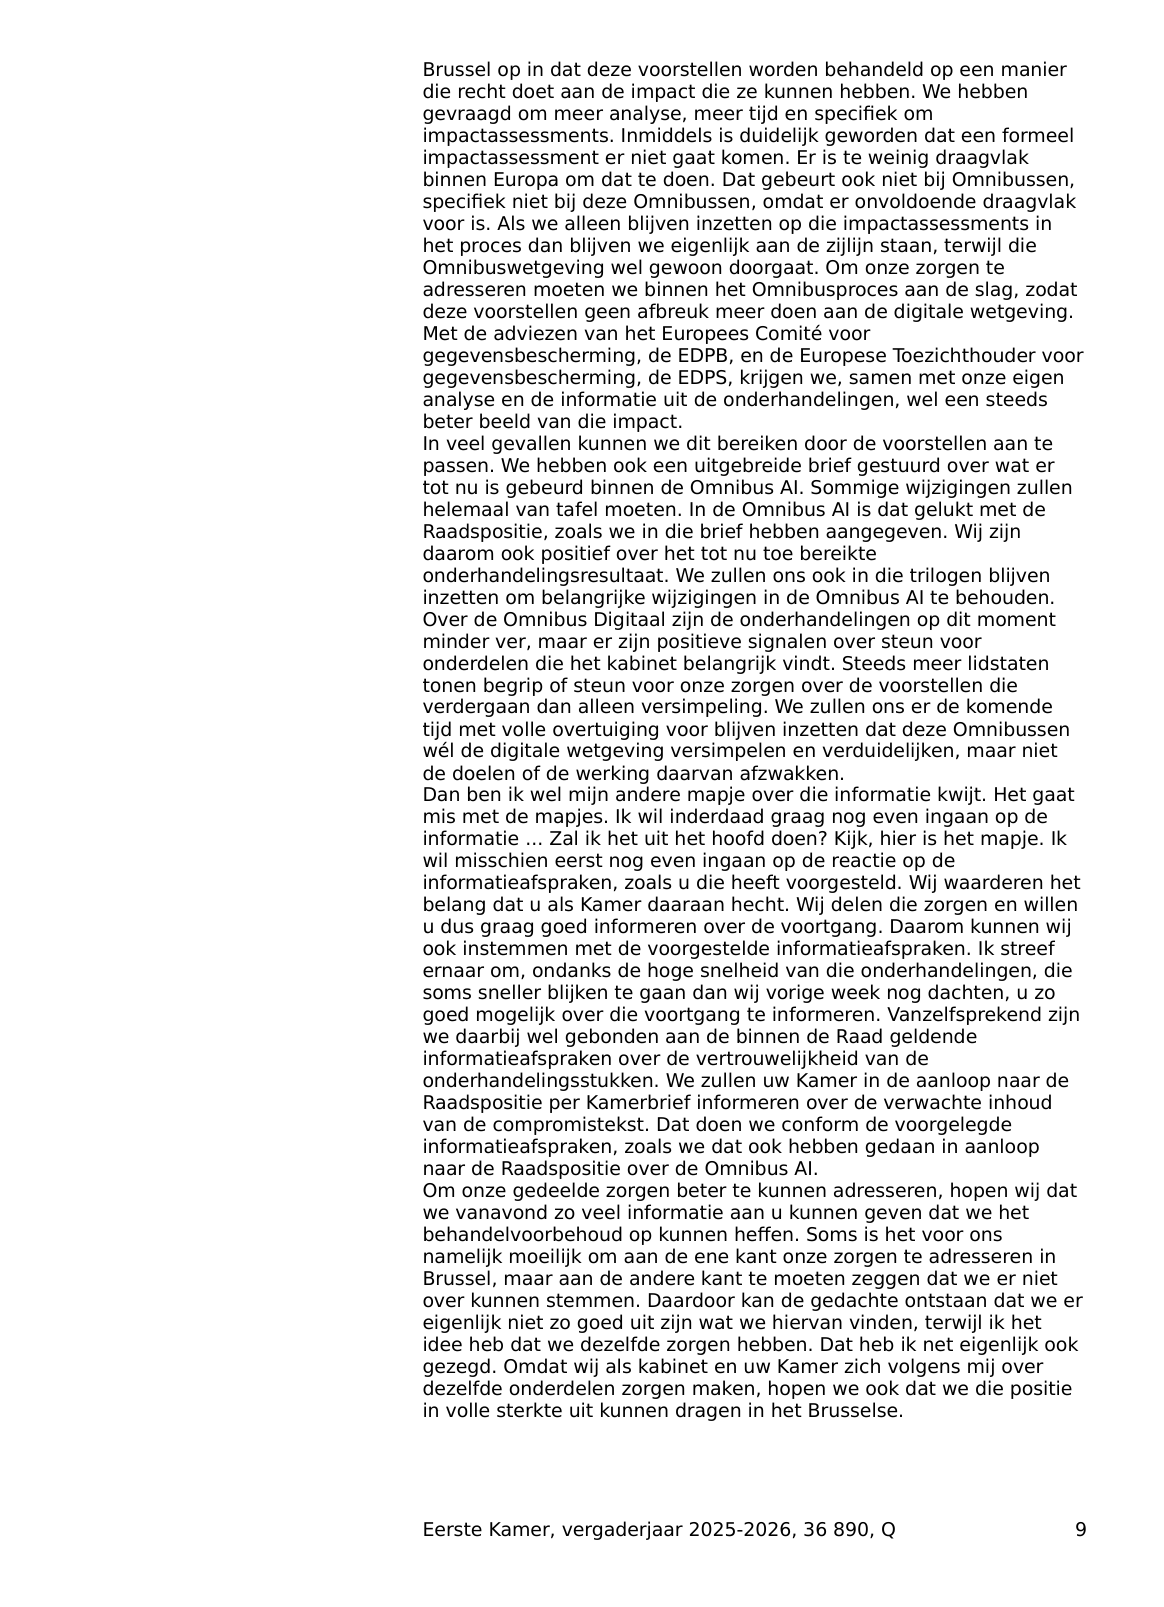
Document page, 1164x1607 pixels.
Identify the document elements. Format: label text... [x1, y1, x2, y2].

text Over de Omnibus Digitaal zijn de onderhandelingen op dit moment minder ver, maar er zijn positieve signalen over steun voor onderdelen die het kabinet belangrijk vindt. Steeds meer lidstaten tonen begrip of steun voor onze zorgen over de voorstellen die verdergaan dan alleen versimpeling. We zullen ons er de komende tijd met volle overtuiging voor blijven inzetten dat deze Omnibussen wél de digitale wetgeving versimpelen en verduidelijken, maar niet de doelen of de werking daarvan afzwakken. [422, 608, 1087, 784]
text Brussel op in dat deze voorstellen worden behandeld op een manier die recht doet aan de impact die ze kunnen hebben. We hebben gevraagd om meer analyse, meer tijd en specifiek om impactassessments. Inmiddels is duidelijk geworden dat een formeel impactassessment er niet gaat komen. Er is te weinig draagvlak binnen Europa om dat te doen. Dat gebeurt ook niet bij Omnibussen, specifiek niet bij deze Omnibussen, omdat er onvoldoende draagvlak voor is. Als we alleen blijven inzetten op die impactassessments in het proces dan blijven we eigenlijk aan de zijlijn staan, terwijl die Omnibuswetgeving wel gewoon doorgaat. Om onze zorgen te adresseren moeten we binnen het Omnibusproces aan de slag, zodat deze voorstellen geen afbreuk meer doen aan de digitale wetgeving. Met de adviezen van het Europees Comité voor gegevensbescherming, de EDPB, en de Europese Toezichthouder voor gegevensbescherming, de EDPS, krijgen we, samen met onze eigen analyse en de informatie uit de onderhandelingen, wel een steeds beter beeld van die impact. [422, 59, 1087, 433]
text In veel gevallen kunnen we dit bereiken door de voorstellen aan te passen. We hebben ook een uitgebreide brief gestuurd over wat er tot nu is gebeurd binnen de Omnibus AI. Sommige wijzigingen zullen helemaal van tafel moeten. In de Omnibus AI is dat gelukt met de Raadspositie, zoals we in die brief hebben aangegeven. Wij zijn daarom ook positief over het tot nu toe bereikte onderhandelingsresultaat. We zullen ons ook in die trilogen blijven inzetten om belangrijke wijzigingen in de Omnibus AI te behouden. [422, 433, 1087, 608]
text Om onze gedeelde zorgen beter te kunnen adresseren, hopen wij dat we vanavond zo veel informatie aan u kunnen geven dat we het behandelvoorbehoud op kunnen heffen. Soms is het voor ons namelijk moeilijk om aan de ene kant onze zorgen te adresseren in Brussel, maar aan de andere kant te moeten zeggen dat we er niet over kunnen stemmen. Daardoor kan de gedachte ontstaan dat we er eigenlijk niet zo goed uit zijn wat we hiervan vinden, terwijl ik het idee heb dat we dezelfde zorgen hebben. Dat heb ik net eigenlijk ook gezegd. Omdat wij als kabinet en uw Kamer zich volgens mij over dezelfde onderdelen zorgen maken, hopen we ook dat we die positie in volle sterkte uit kunnen dragen in het Brusselse. [422, 1180, 1087, 1422]
text Dan ben ik wel mijn andere mapje over die informatie kwijt. Het gaat mis met de mapjes. Ik wil inderdaad graag nog even ingaan op de informatie ... Zal ik het uit het hoofd doen? Kijk, hier is het mapje. Ik wil misschien eerst nog even ingaan op de reactie op de informatieafspraken, zoals u die heeft voorgesteld. Wij waarderen het belang dat u als Kamer daaraan hecht. Wij delen die zorgen en willen u dus graag goed informeren over de voortgang. Daarom kunnen wij ook instemmen met de voorgestelde informatieafspraken. Ik streef ernaar om, ondanks de hoge snelheid van die onderhandelingen, die soms sneller blijken te gaan dan wij vorige week nog dachten, u zo goed mogelijk over die voortgang te informeren. Vanzelfsprekend zijn we daarbij wel gebonden aan de binnen de Raad geldende informatieafspraken over de vertrouwelijkheid van de onderhandelingsstukken. We zullen uw Kamer in de aanloop naar de Raadspositie per Kamerbrief informeren over de verwachte inhoud van de compromistekst. Dat doen we conform de voorgelegde informatieafspraken, zoals we dat ook hebben gedaan in aanloop naar de Raadspositie over de Omnibus AI. [422, 784, 1087, 1180]
